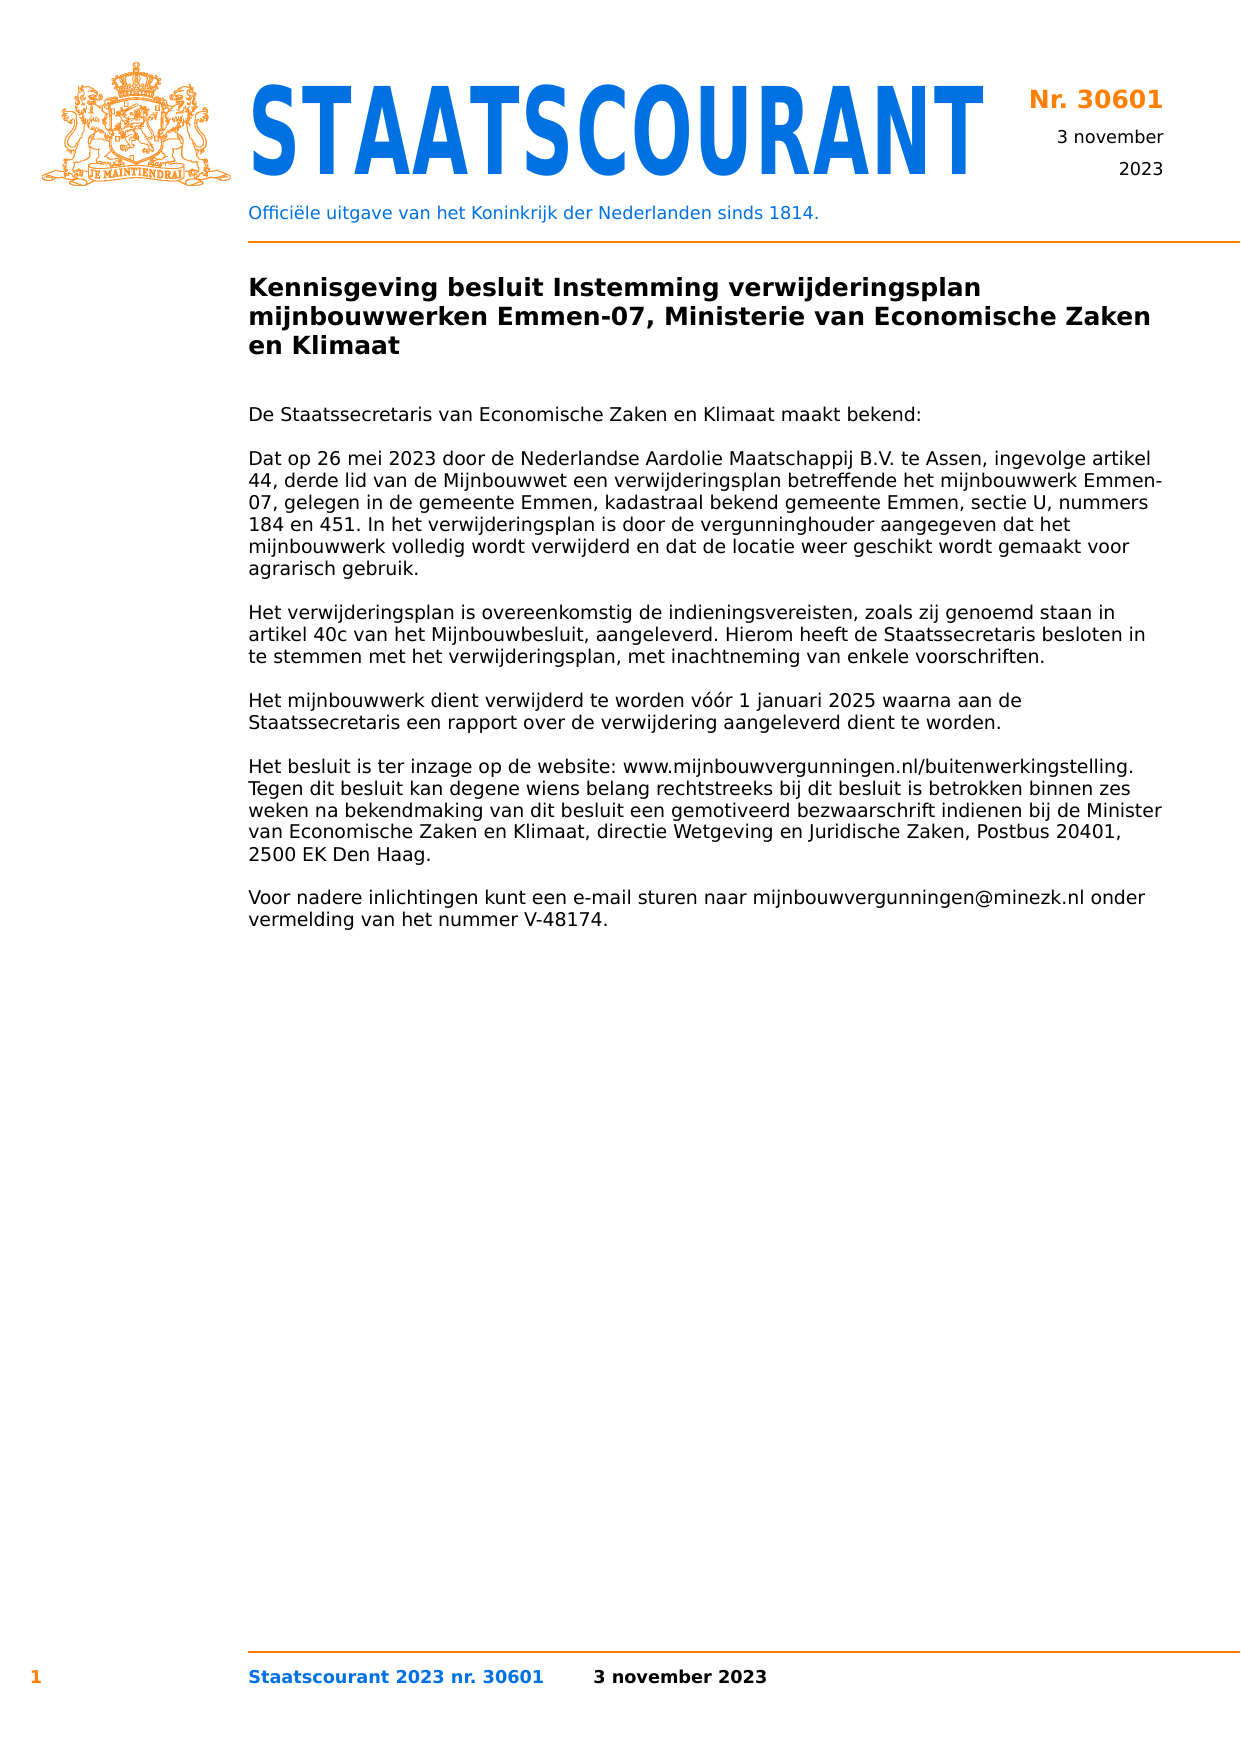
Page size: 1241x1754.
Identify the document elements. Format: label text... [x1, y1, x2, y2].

table_cell 2023 [998, 153, 1240, 203]
picture [41, 62, 231, 186]
text De Staatssecretaris van Economische Zaken en Klimaat maakt bekend: [248, 404, 1163, 426]
text Het besluit is ter inzage op de website: www.mijnbouwvergunningen.nl/buitenwerkingstelling. Tegen dit besluit kan degene wiens belang rechtstreeks bij dit besluit is betrokken binnen zes weken na bekendmaking van dit besluit een gemotiveerd bezwaarschrift indienen bij de Minister van Economische Zaken en Klimaat, directie Wetgeving en Juridische Zaken, Postbus 20401, 2500 EK Den Haag. [248, 756, 1163, 865]
table_cell Officiële uitgave van het Koninkrijk der Nederlanden sinds 1814. [248, 203, 1240, 241]
table_header STAATSCOURANT [248, 62, 998, 203]
table_header Nr. 30601 [998, 62, 1240, 121]
text Het verwijderingsplan is overeenkomstig de indieningsvereisten, zoals zij genoemd staan in artikel 40c van het Mijnbouwbesluit, aangeleverd. Hierom heeft de Staatssecretaris besloten in te stemmen met het verwijderingsplan, met inachtneming van enkele voorschriften. [248, 602, 1163, 668]
text Dat op 26 mei 2023 door de Nederlandse Aardolie Maatschappij B.V. te Assen, ingevolge artikel 44, derde lid van de Mijnbouwwet een verwijderingsplan betreffende het mijnbouwwerk Emmen-07, gelegen in de gemeente Emmen, kadastraal bekend gemeente Emmen, sectie U, nummers 184 en 451. In het verwijderingsplan is door de vergunninghouder aangegeven dat het mijnbouwwerk volledig wordt verwijderd en dat de locatie weer geschikt wordt gemaakt voor agrarisch gebruik. [248, 448, 1163, 580]
subtitle Kennisgeving besluit Instemming verwijderingsplan mijnbouwwerken Emmen-07, Ministerie van Economische Zaken en Klimaat [248, 273, 1163, 361]
table_header [25, 62, 248, 241]
text Voor nadere inlichtingen kunt een e-mail sturen naar mijnbouwvergunningen@minezk.nl onder vermelding van het nummer V-48174. [248, 887, 1163, 931]
text Het mijnbouwwerk dient verwijderd te worden vóór 1 januari 2025 waarna aan de Staatssecretaris een rapport over de verwijdering aangeleverd dient te worden. [248, 690, 1163, 734]
table_cell 3 november [998, 121, 1240, 153]
